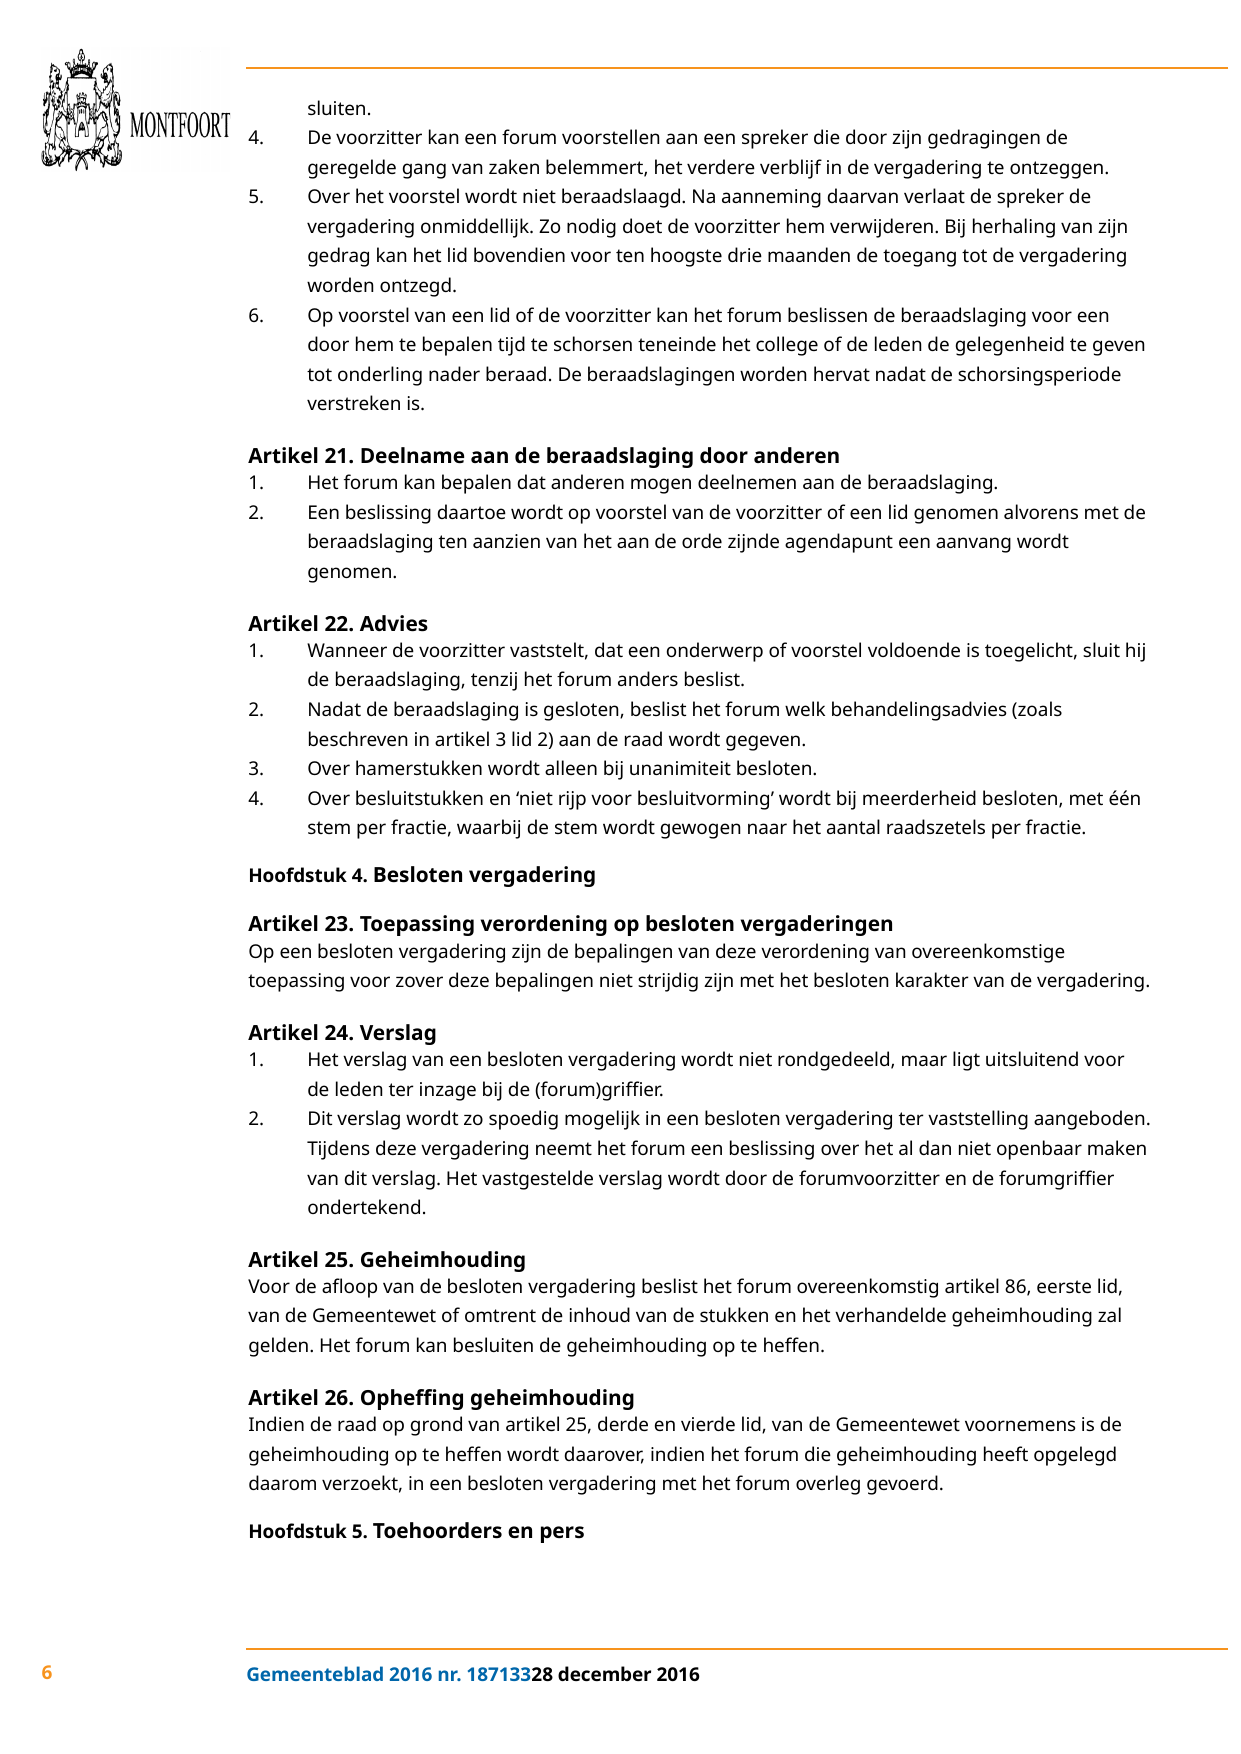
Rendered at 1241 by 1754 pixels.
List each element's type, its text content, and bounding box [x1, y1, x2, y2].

list Wanneer de voorzitter vaststelt, dat een onderwerp of voorstel voldoende is toegelicht, sluit hij de beraadslaging, tenzij het forum anders beslist. [248, 637, 1152, 692]
text Artikel 25. Geheimhouding [248, 1245, 1152, 1273]
list Over besluitstukken en ‘niet rijp voor besluitvorming’ wordt bij meerderheid besloten, met één stem per fractie, waarbij de stem wordt gewogen naar het aantal raadszetels per fractie. [248, 785, 1152, 840]
list Dit verslag wordt zo spoedig mogelijk in een besloten vergadering ter vaststelling aangeboden. Tijdens deze vergadering neemt het forum een beslissing over het al dan niet openbaar maken van dit verslag. Het vastgestelde verslag wordt door de forumvoorzitter en de forumgriffier ondertekend. [248, 1106, 1152, 1220]
list Nadat de beraadslaging is gesloten, beslist het forum welk behandelingsadvies (zoals beschreven in artikel 3 lid 2) aan de raad wordt gegeven. [248, 696, 1152, 752]
list Het verslag van een besloten vergadering wordt niet rondgedeeld, maar ligt uitsluitend voor de leden ter inzage bij de (forum)griffier. [248, 1046, 1152, 1102]
list Een beslissing daartoe wordt op voorstel van de voorzitter of een lid genomen alvorens met de beraadslaging ten aanzien van het aan de orde zijnde agendapunt een aanvang wordt genomen. [248, 499, 1152, 584]
list De voorzitter kan een forum voorstellen aan een spreker die door zijn gedragingen de geregelde gang van zaken belemmert, het verdere verblijf in de vergadering te ontzeggen. [248, 124, 1152, 180]
text Artikel 22. Advies [248, 609, 1152, 637]
text Artikel 24. Verslag [248, 1018, 1152, 1046]
list Het forum kan bepalen dat anderen mogen deelnemen aan de beraadslaging. [248, 469, 1152, 495]
text Hoofdstuk 4. Besloten vergadering [248, 860, 1152, 889]
text Artikel 23. Toepassing verordening op besloten vergaderingen [248, 909, 1152, 938]
list sluiten. [248, 95, 1152, 121]
list Over hamerstukken wordt alleen bij unanimiteit besloten. [248, 755, 1152, 781]
list Over het voorstel wordt niet beraadslaagd. Na aanneming daarvan verlaat de spreker de vergadering onmiddellijk. Zo nodig doet de voorzitter hem verwijderen. Bij herhaling van zijn gedrag kan het lid bovendien voor ten hoogste drie maanden de toegang tot de vergadering worden ontzegd. [248, 183, 1152, 298]
text Hoofdstuk 5. Toehoorders en pers [248, 1516, 1152, 1544]
text Voor de afloop van de besloten vergadering beslist het forum overeenkomstig artikel 86, eerste lid, van de Gemeentewet of omtrent de inhoud van de stukken en het verhandelde geheimhouding zal gelden. Het forum kan besluiten de geheimhouding op te heffen. [248, 1273, 1152, 1358]
picture [41, 47, 231, 172]
text Artikel 26. Opheffing geheimhouding [248, 1383, 1152, 1411]
list Op voorstel van een lid of de voorzitter kan het forum beslissen de beraadslaging voor een door hem te bepalen tijd te schorsen teneinde het college of de leden de gelegenheid te geven tot onderling nader beraad. De beraadslagingen worden hervat nadat de schorsingsperiode verstreken is. [248, 302, 1152, 416]
text Indien de raad op grond van artikel 25, derde en vierde lid, van de Gemeentewet voornemens is de geheimhouding op te heffen wordt daarover, indien het forum die geheimhouding heeft opgelegd daarom verzoekt, in een besloten vergadering met het forum overleg gevoerd. [248, 1411, 1152, 1496]
text Artikel 21. Deelname aan de beraadslaging door anderen [248, 441, 1152, 469]
text Op een besloten vergadering zijn de bepalingen van deze verordening van overeenkomstige toepassing voor zover deze bepalingen niet strijdig zijn met het besloten karakter van de vergadering. [248, 938, 1152, 993]
